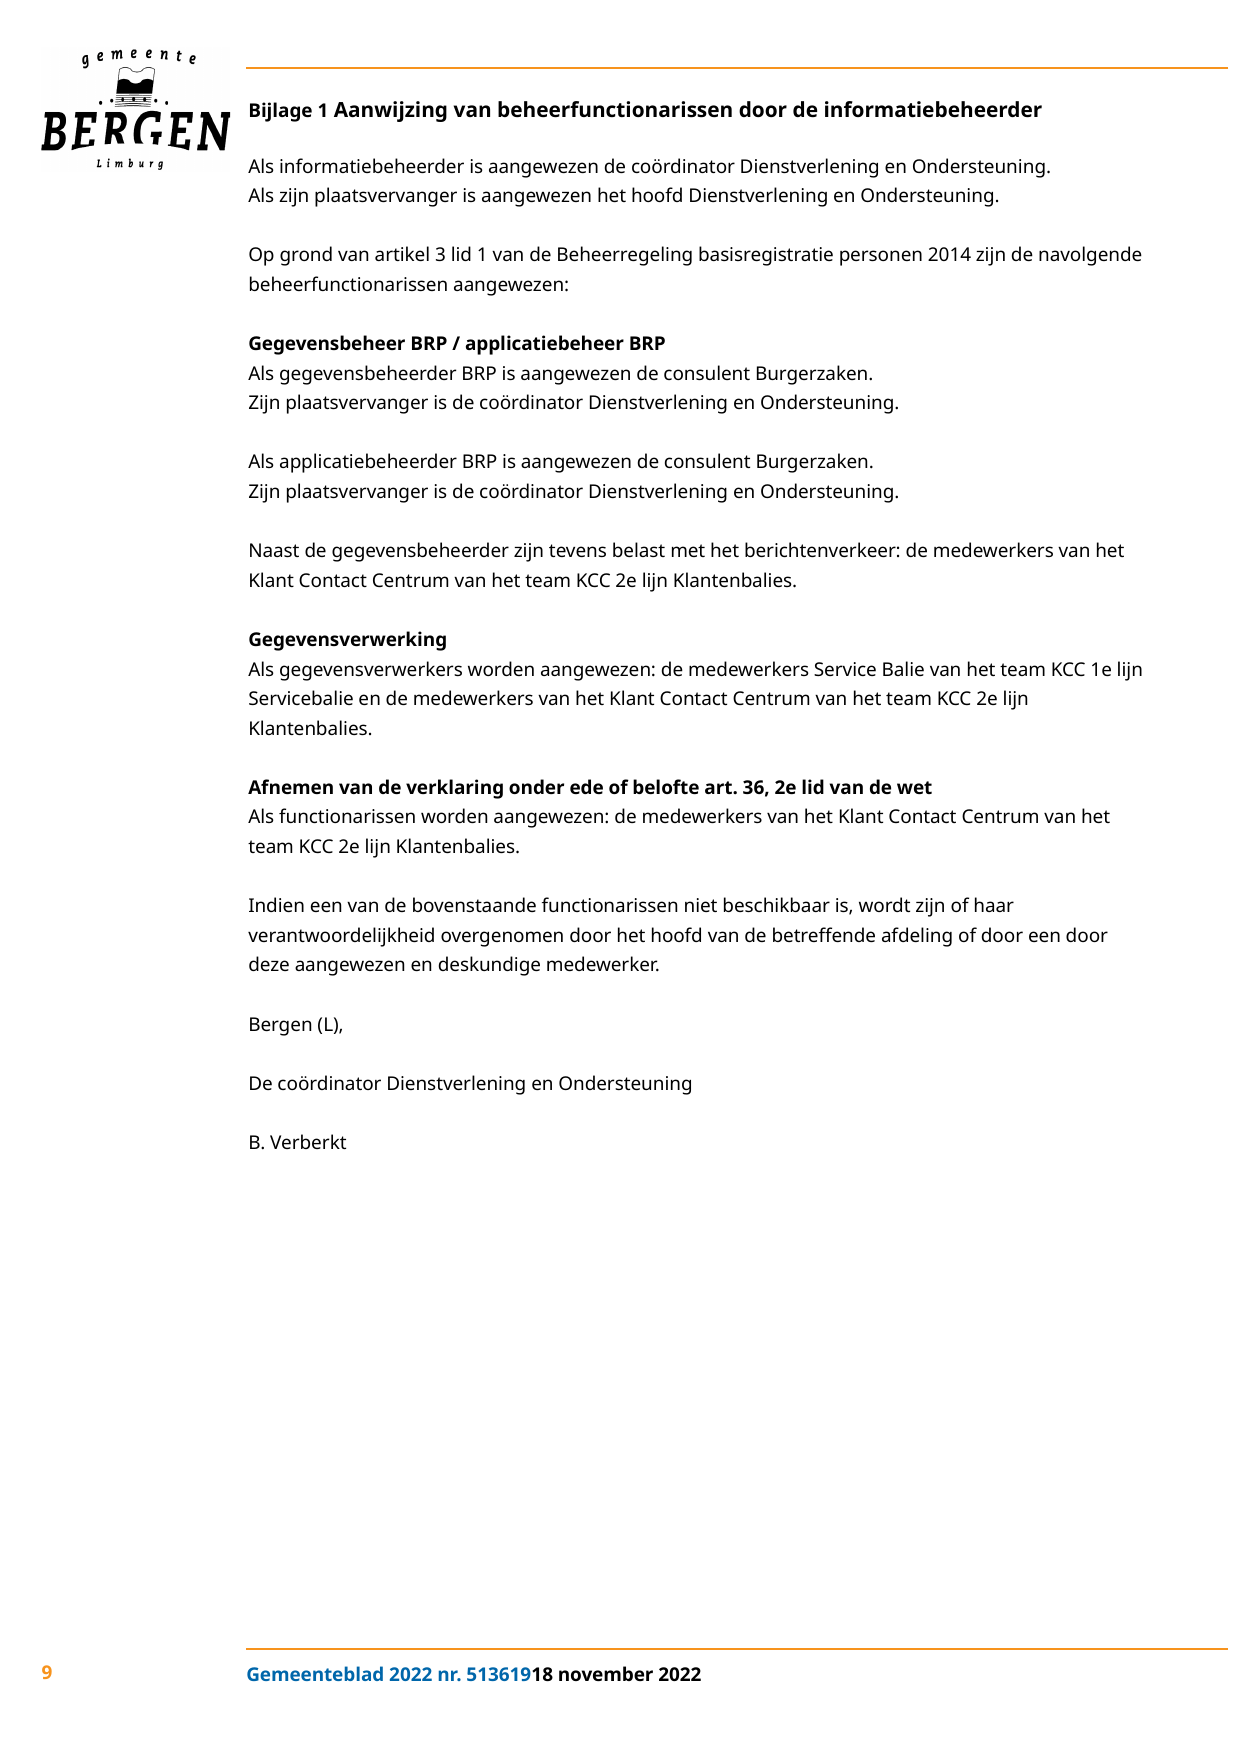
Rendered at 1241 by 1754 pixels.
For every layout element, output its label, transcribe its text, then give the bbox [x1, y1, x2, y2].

picture [41, 47, 231, 172]
text Gegevensbeheer BRP / applicatiebeheer BRP [248, 330, 1152, 356]
text Indien een van de bovenstaande functionarissen niet beschikbaar is, wordt zijn of haar verantwoordelijkheid overgenomen door het hoofd van de betreffende afdeling of door een door deze aangewezen en deskundige medewerker. [248, 892, 1152, 977]
text De coördinator Dienstverlening en Ondersteuning [248, 1070, 1152, 1096]
text Zijn plaatsvervanger is de coördinator Dienstverlening en Ondersteuning. [248, 478, 1152, 504]
text Afnemen van de verklaring onder ede of belofte art. 36, 2e lid van de wet [248, 774, 1152, 800]
text B. Verberkt [248, 1129, 1152, 1155]
text Als applicatiebeheerder BRP is aangewezen de consulent Burgerzaken. [248, 449, 1152, 474]
text Naast de gegevensbeheerder zijn tevens belast met het berichtenverkeer: de medewerkers van het Klant Contact Centrum van het team KCC 2e lijn Klantenbalies. [248, 537, 1152, 593]
text Als gegevensverwerkers worden aangewezen: de medewerkers Service Balie van het team KCC 1e lijn Servicebalie en de medewerkers van het Klant Contact Centrum van het team KCC 2e lijn Klantenbalies. [248, 656, 1152, 741]
text Als functionarissen worden aangewezen: de medewerkers van het Klant Contact Centrum van het team KCC 2e lijn Klantenbalies. [248, 804, 1152, 859]
text Als gegevensbeheerder BRP is aangewezen de consulent Burgerzaken. [248, 360, 1152, 386]
text Bergen (L), [248, 1011, 1152, 1037]
text Als zijn plaatsvervanger is aangewezen het hoofd Dienstverlening en Ondersteuning. [248, 182, 1152, 208]
text Als informatiebeheerder is aangewezen de coördinator Dienstverlening en Ondersteuning. [248, 153, 1152, 179]
text Bijlage 1 Aanwijzing van beheerfunctionarissen door de informatiebeheerder [248, 95, 1152, 123]
text Zijn plaatsvervanger is de coördinator Dienstverlening en Ondersteuning. [248, 389, 1152, 415]
text Gegevensverwerking [248, 626, 1152, 652]
text Op grond van artikel 3 lid 1 van de Beheerregeling basisregistratie personen 2014 zijn de navolgende beheerfunctionarissen aangewezen: [248, 242, 1152, 297]
